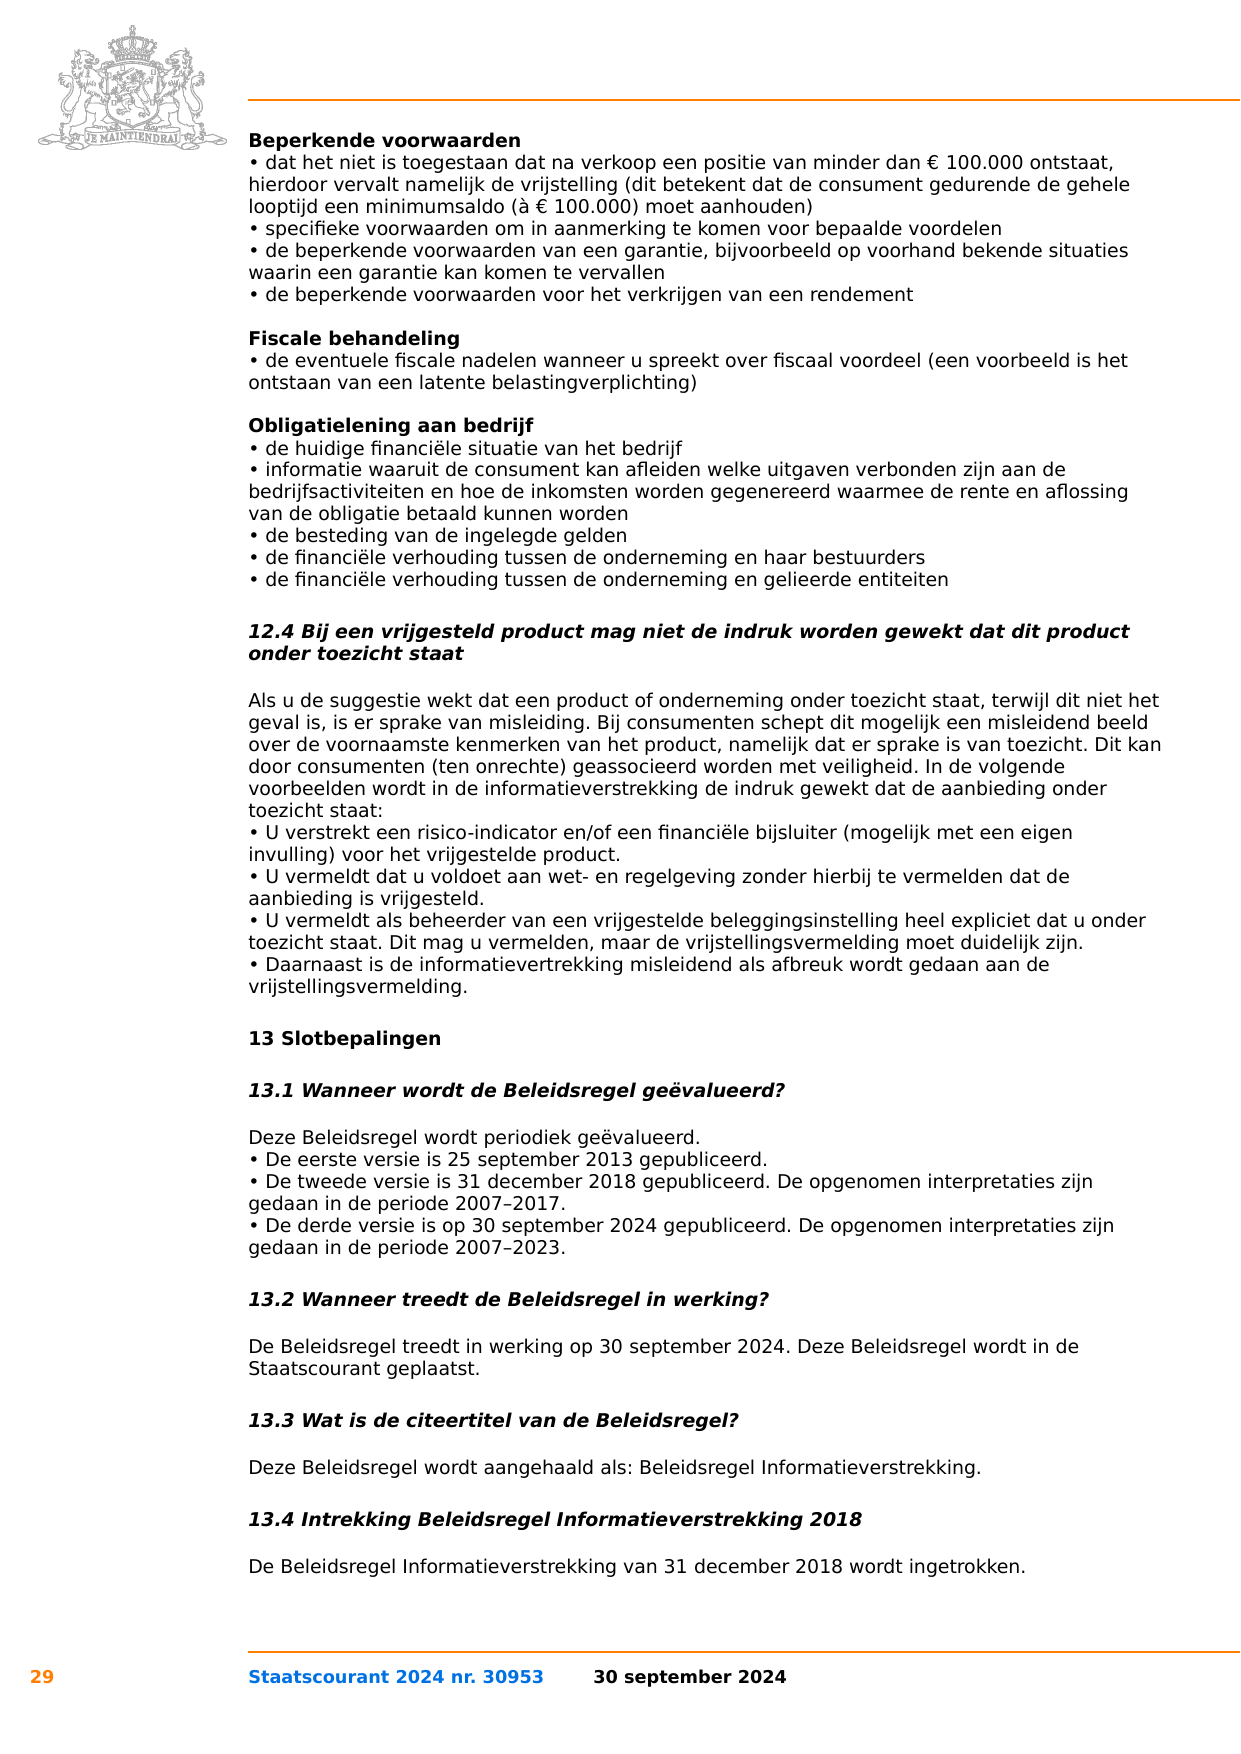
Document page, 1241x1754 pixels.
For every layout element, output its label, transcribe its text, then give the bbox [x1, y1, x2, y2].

text • de beperkende voorwaarden van een garantie, bijvoorbeeld op voorhand bekende situaties waarin een garantie kan komen te vervallen [248, 240, 1163, 284]
text • U vermeldt dat u voldoet aan wet- en regelgeving zonder hierbij te vermelden dat de aanbieding is vrijgesteld. [248, 866, 1163, 910]
text De Beleidsregel treedt in werking op 30 september 2024. Deze Beleidsregel wordt in de Staatscourant geplaatst. [248, 1336, 1163, 1380]
text Deze Beleidsregel wordt aangehaald als: Beleidsregel Informatieverstrekking. [248, 1457, 1163, 1479]
subtitle 13.3 Wat is de citeertitel van de Beleidsregel? [248, 1410, 1163, 1432]
subtitle 13.4 Intrekking Beleidsregel Informatieverstrekking 2018 [248, 1509, 1163, 1531]
subtitle Obligatielening aan bedrijf [248, 415, 1163, 437]
text • de financiële verhouding tussen de onderneming en haar bestuurders [248, 547, 1163, 569]
text • De derde versie is op 30 september 2024 gepubliceerd. De opgenomen interpretaties zijn gedaan in de periode 2007–2023. [248, 1215, 1163, 1259]
subtitle 13.2 Wanneer treedt de Beleidsregel in werking? [248, 1289, 1163, 1311]
text • U verstrekt een risico-indicator en/of een financiële bijsluiter (mogelijk met een eigen invulling) voor het vrijgestelde product. [248, 822, 1163, 866]
text • dat het niet is toegestaan dat na verkoop een positie van minder dan € 100.000 ontstaat, hierdoor vervalt namelijk de vrijstelling (dit betekent dat de consument gedurende de gehele looptijd een minimumsaldo (à € 100.000) moet aanhouden) [248, 152, 1163, 218]
text • de eventuele fiscale nadelen wanneer u spreekt over fiscaal voordeel (een voorbeeld is het ontstaan van een latente belastingverplichting) [248, 349, 1163, 393]
text • de financiële verhouding tussen de onderneming en gelieerde entiteiten [248, 569, 1163, 591]
text • U vermeldt als beheerder van een vrijgestelde beleggingsinstelling heel expliciet dat u onder toezicht staat. Dit mag u vermelden, maar de vrijstellingsvermelding moet duidelijk zijn. [248, 910, 1163, 954]
picture [38, 25, 227, 150]
subtitle Fiscale behandeling [248, 328, 1163, 349]
text • de besteding van de ingelegde gelden [248, 525, 1163, 547]
subtitle 13 Slotbepalingen [248, 1028, 1163, 1050]
text • de huidige financiële situatie van het bedrijf [248, 437, 1163, 459]
text • specifieke voorwaarden om in aanmerking te komen voor bepaalde voordelen [248, 218, 1163, 240]
subtitle Beperkende voorwaarden [248, 130, 1163, 152]
text Als u de suggestie wekt dat een product of onderneming onder toezicht staat, terwijl dit niet het geval is, is er sprake van misleiding. Bij consumenten schept dit mogelijk een misleidend beeld over de voornaamste kenmerken van het product, namelijk dat er sprake is van toezicht. Dit kan door consumenten (ten onrechte) geassocieerd worden met veiligheid. In de volgende voorbeelden wordt in de informatieverstrekking de indruk gewekt dat de aanbieding onder toezicht staat: [248, 690, 1163, 822]
text • de beperkende voorwaarden voor het verkrijgen van een rendement [248, 284, 1163, 306]
text • informatie waaruit de consument kan afleiden welke uitgaven verbonden zijn aan de bedrijfsactiviteiten en hoe de inkomsten worden gegenereerd waarmee de rente en aflossing van de obligatie betaald kunnen worden [248, 459, 1163, 525]
text Deze Beleidsregel wordt periodiek geëvalueerd. [248, 1127, 1163, 1149]
subtitle 12.4 Bij een vrijgesteld product mag niet de indruk worden gewekt dat dit product onder toezicht staat [248, 621, 1163, 665]
text • De tweede versie is 31 december 2018 gepubliceerd. De opgenomen interpretaties zijn gedaan in de periode 2007–2017. [248, 1171, 1163, 1215]
subtitle 13.1 Wanneer wordt de Beleidsregel geëvalueerd? [248, 1080, 1163, 1102]
text • Daarnaast is de informatievertrekking misleidend als afbreuk wordt gedaan aan de vrijstellingsvermelding. [248, 954, 1163, 998]
text De Beleidsregel Informatieverstrekking van 31 december 2018 wordt ingetrokken. [248, 1556, 1163, 1578]
text • De eerste versie is 25 september 2013 gepubliceerd. [248, 1149, 1163, 1171]
